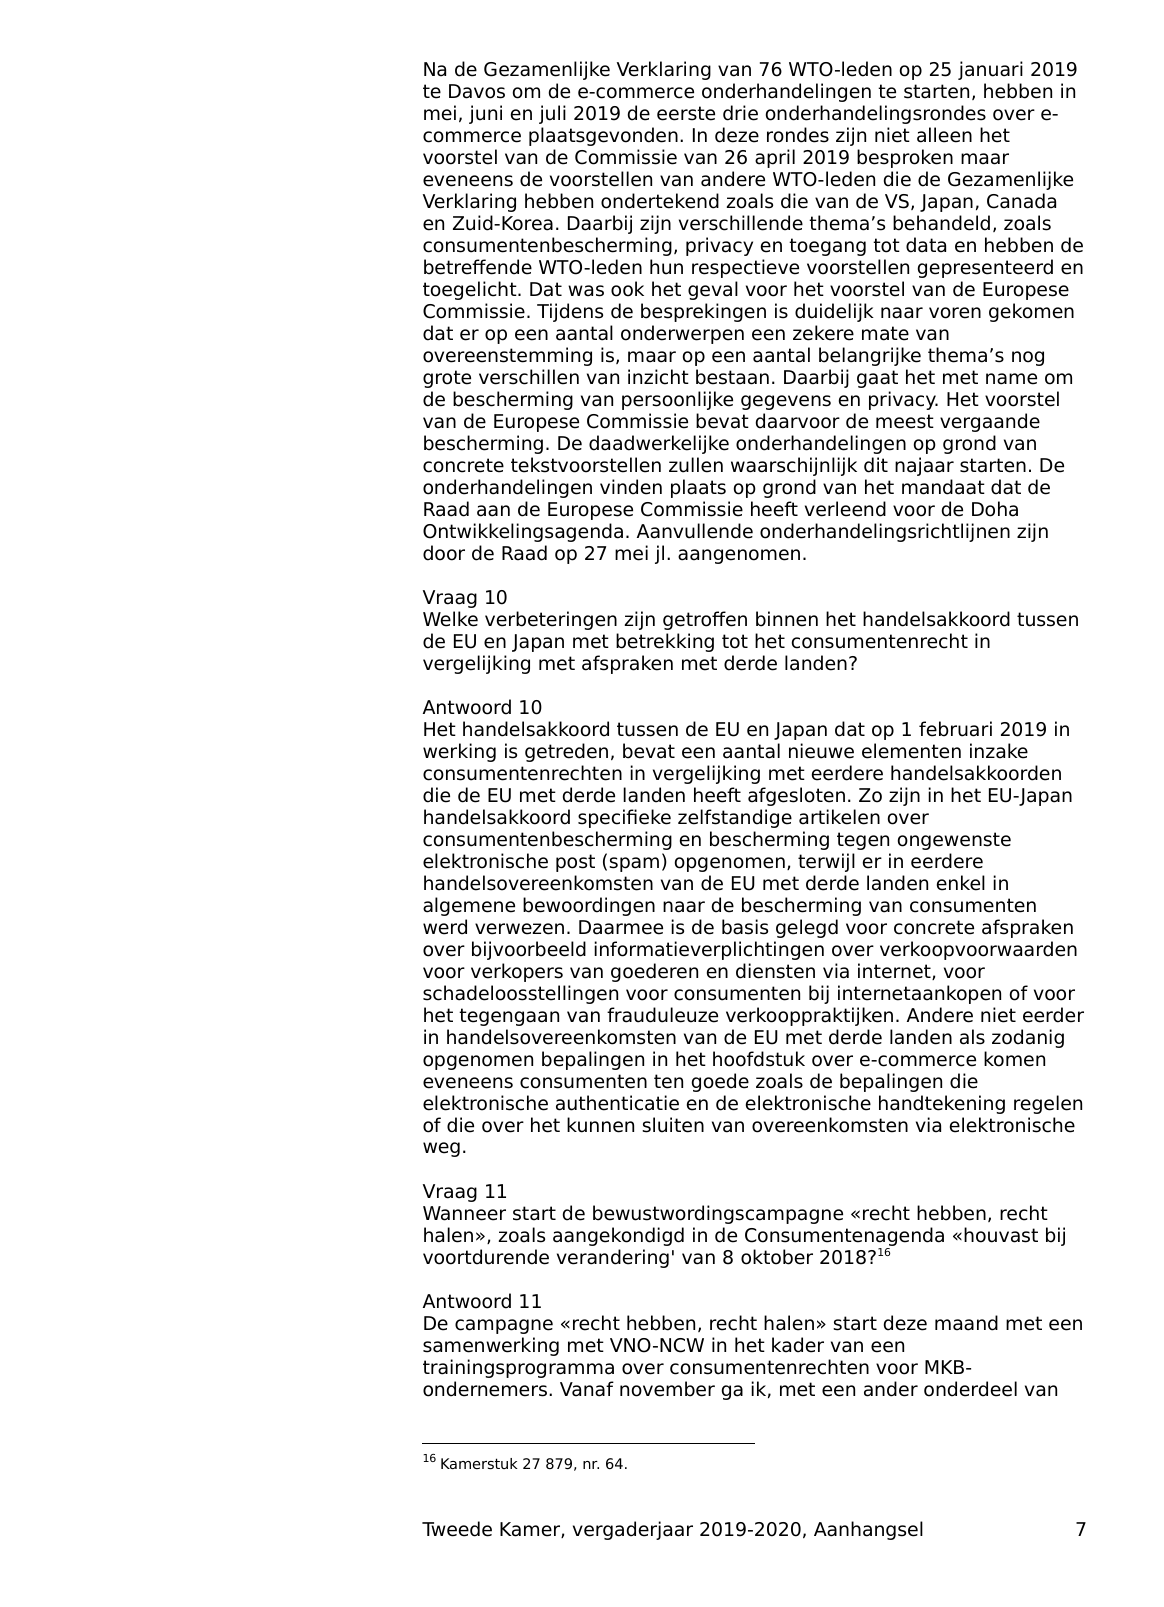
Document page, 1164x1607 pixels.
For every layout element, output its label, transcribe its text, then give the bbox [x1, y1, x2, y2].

text Vraag 10 [422, 587, 1087, 609]
text Vraag 11 [422, 1181, 1087, 1203]
text Het handelsakkoord tussen de EU en Japan dat op 1 februari 2019 in werking is getreden, bevat een aantal nieuwe elementen inzake consumentenrechten in vergelijking met eerdere handelsakkoorden die de EU met derde landen heeft afgesloten. Zo zijn in het EU-Japan handelsakkoord specifieke zelfstandige artikelen over consumentenbescherming en bescherming tegen ongewenste elektronische post (spam) opgenomen, terwijl er in eerdere handelsovereenkomsten van de EU met derde landen enkel in algemene bewoordingen naar de bescherming van consumenten werd verwezen. Daarmee is de basis gelegd voor concrete afspraken over bijvoorbeeld informatieverplichtingen over verkoopvoorwaarden voor verkopers van goederen en diensten via internet, voor schadeloosstellingen voor consumenten bij internetaankopen of voor het tegengaan van frauduleuze verkooppraktijken. Andere niet eerder in handelsovereenkomsten van de EU met derde landen als zodanig opgenomen bepalingen in het hoofdstuk over e-commerce komen eveneens consumenten ten goede zoals de bepalingen die elektronische authenticatie en de elektronische handtekening regelen of die over het kunnen sluiten van overeenkomsten via elektronische weg. [422, 719, 1087, 1158]
text De campagne «recht hebben, recht halen» start deze maand met een samenwerking met VNO-NCW in het kader van een trainingsprogramma over consumentenrechten voor MKB-ondernemers. Vanaf november ga ik, met een ander onderdeel van [422, 1313, 1087, 1401]
text Na de Gezamenlijke Verklaring van 76 WTO-leden op 25 januari 2019 te Davos om de e-commerce onderhandelingen te starten, hebben in mei, juni en juli 2019 de eerste drie onderhandelingsrondes over e-commerce plaatsgevonden. In deze rondes zijn niet alleen het voorstel van de Commissie van 26 april 2019 besproken maar eveneens de voorstellen van andere WTO-leden die de Gezamenlijke Verklaring hebben ondertekend zoals die van de VS, Japan, Canada en Zuid-Korea. Daarbij zijn verschillende thema’s behandeld, zoals consumentenbescherming, privacy en toegang tot data en hebben de betreffende WTO-leden hun respectieve voorstellen gepresenteerd en toegelicht. Dat was ook het geval voor het voorstel van de Europese Commissie. Tijdens de besprekingen is duidelijk naar voren gekomen dat er op een aantal onderwerpen een zekere mate van overeenstemming is, maar op een aantal belangrijke thema’s nog grote verschillen van inzicht bestaan. Daarbij gaat het met name om de bescherming van persoonlijke gegevens en privacy. Het voorstel van de Europese Commissie bevat daarvoor de meest vergaande bescherming. De daadwerkelijke onderhandelingen op grond van concrete tekstvoorstellen zullen waarschijnlijk dit najaar starten. De onderhandelingen vinden plaats op grond van het mandaat dat de Raad aan de Europese Commissie heeft verleend voor de Doha Ontwikkelingsagenda. Aanvullende onderhandelingsrichtlijnen zijn door de Raad op 27 mei jl. aangenomen. [422, 59, 1087, 564]
text Welke verbeteringen zijn getroffen binnen het handelsakkoord tussen de EU en Japan met betrekking tot het consumentenrecht in vergelijking met afspraken met derde landen? [422, 609, 1087, 675]
text Wanneer start de bewustwordingscampagne «recht hebben, recht halen», zoals aangekondigd in de Consumentenagenda «houvast bij voortdurende verandering' van 8 oktober 2018? [422, 1203, 1087, 1268]
text Kamerstuk 27 879, nr. 64. [422, 1452, 1087, 1474]
text Antwoord 11 [422, 1291, 1087, 1313]
text Antwoord 10 [422, 697, 1087, 719]
